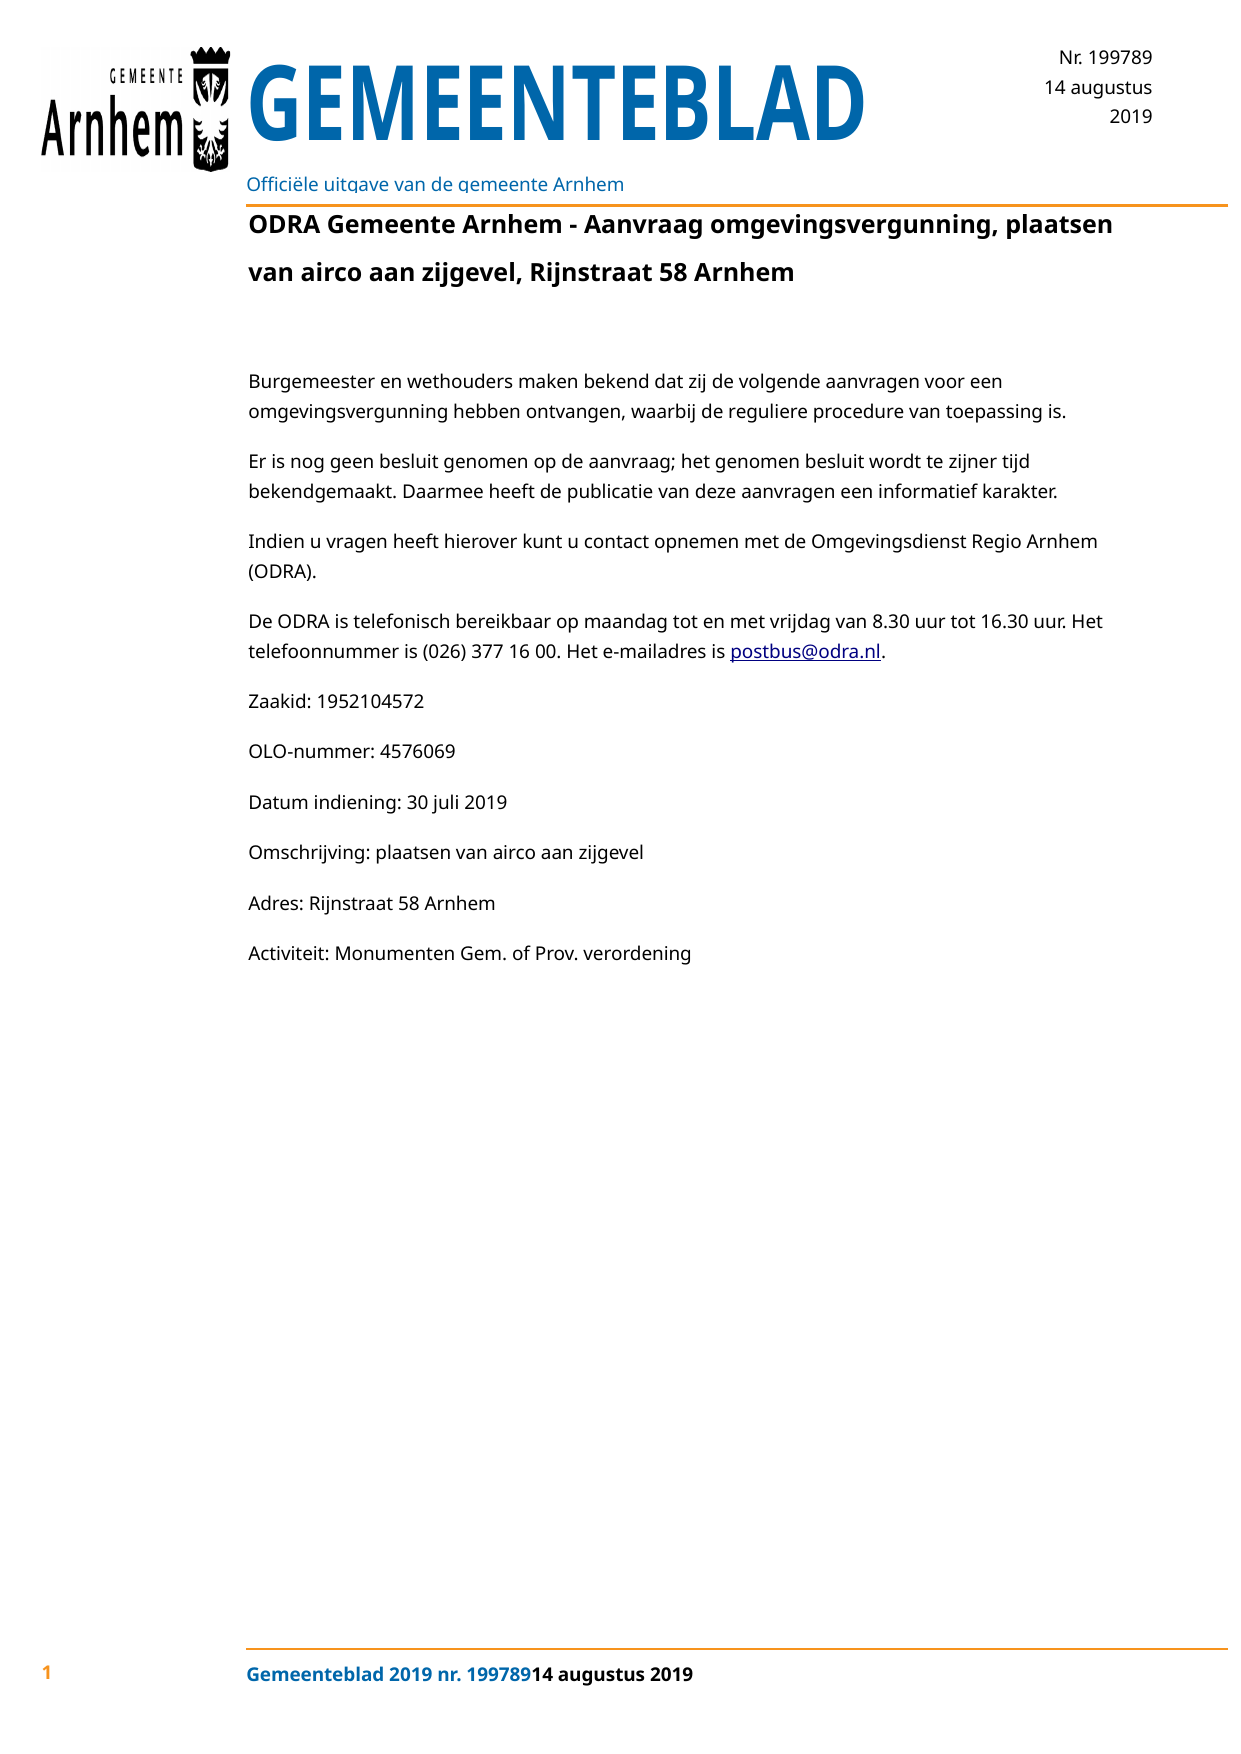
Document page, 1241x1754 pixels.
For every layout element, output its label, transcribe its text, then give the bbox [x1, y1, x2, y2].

text Adres: Rijnstraat 58 Arnhem [248, 890, 1152, 916]
text Datum indiening: 30 juli 2019 [248, 789, 1152, 815]
text Omschrijving: plaatsen van airco aan zijgevel [248, 839, 1152, 865]
text Indien u vragen heeft hierover kunt u contact opnemen met de Omgevingsdienst Regio Arnhem (ODRA). [248, 528, 1152, 584]
text De ODRA is telefonisch bereikbaar op maandag tot en met vrijdag van 8.30 uur tot 16.30 uur. Het telefoonnummer is (026) 377 16 00. Het e-mailadres is postbus@odra.nl. [248, 608, 1152, 664]
text ODRA Gemeente Arnhem - Aanvraag omgevingsvergunning, plaatsen van airco aan zijgevel, Rijnstraat 58 Arnhem [248, 207, 1152, 288]
text Activiteit: Monumenten Gem. of Prov. verordening [248, 940, 1152, 966]
picture [41, 47, 231, 172]
text Er is nog geen besluit genomen op de aanvraag; het genomen besluit wordt te zijner tijd bekendgemaakt. Daarmee heeft de publicatie van deze aanvragen een informatief karakter. [248, 448, 1152, 504]
text Burgemeester en wethouders maken bekend dat zij de volgende aanvragen voor een omgevingsvergunning hebben ontvangen, waarbij de reguliere procedure van toepassing is. [248, 368, 1152, 424]
text OLO-nummer: 4576069 [248, 739, 1152, 764]
text Zaakid: 1952104572 [248, 688, 1152, 714]
